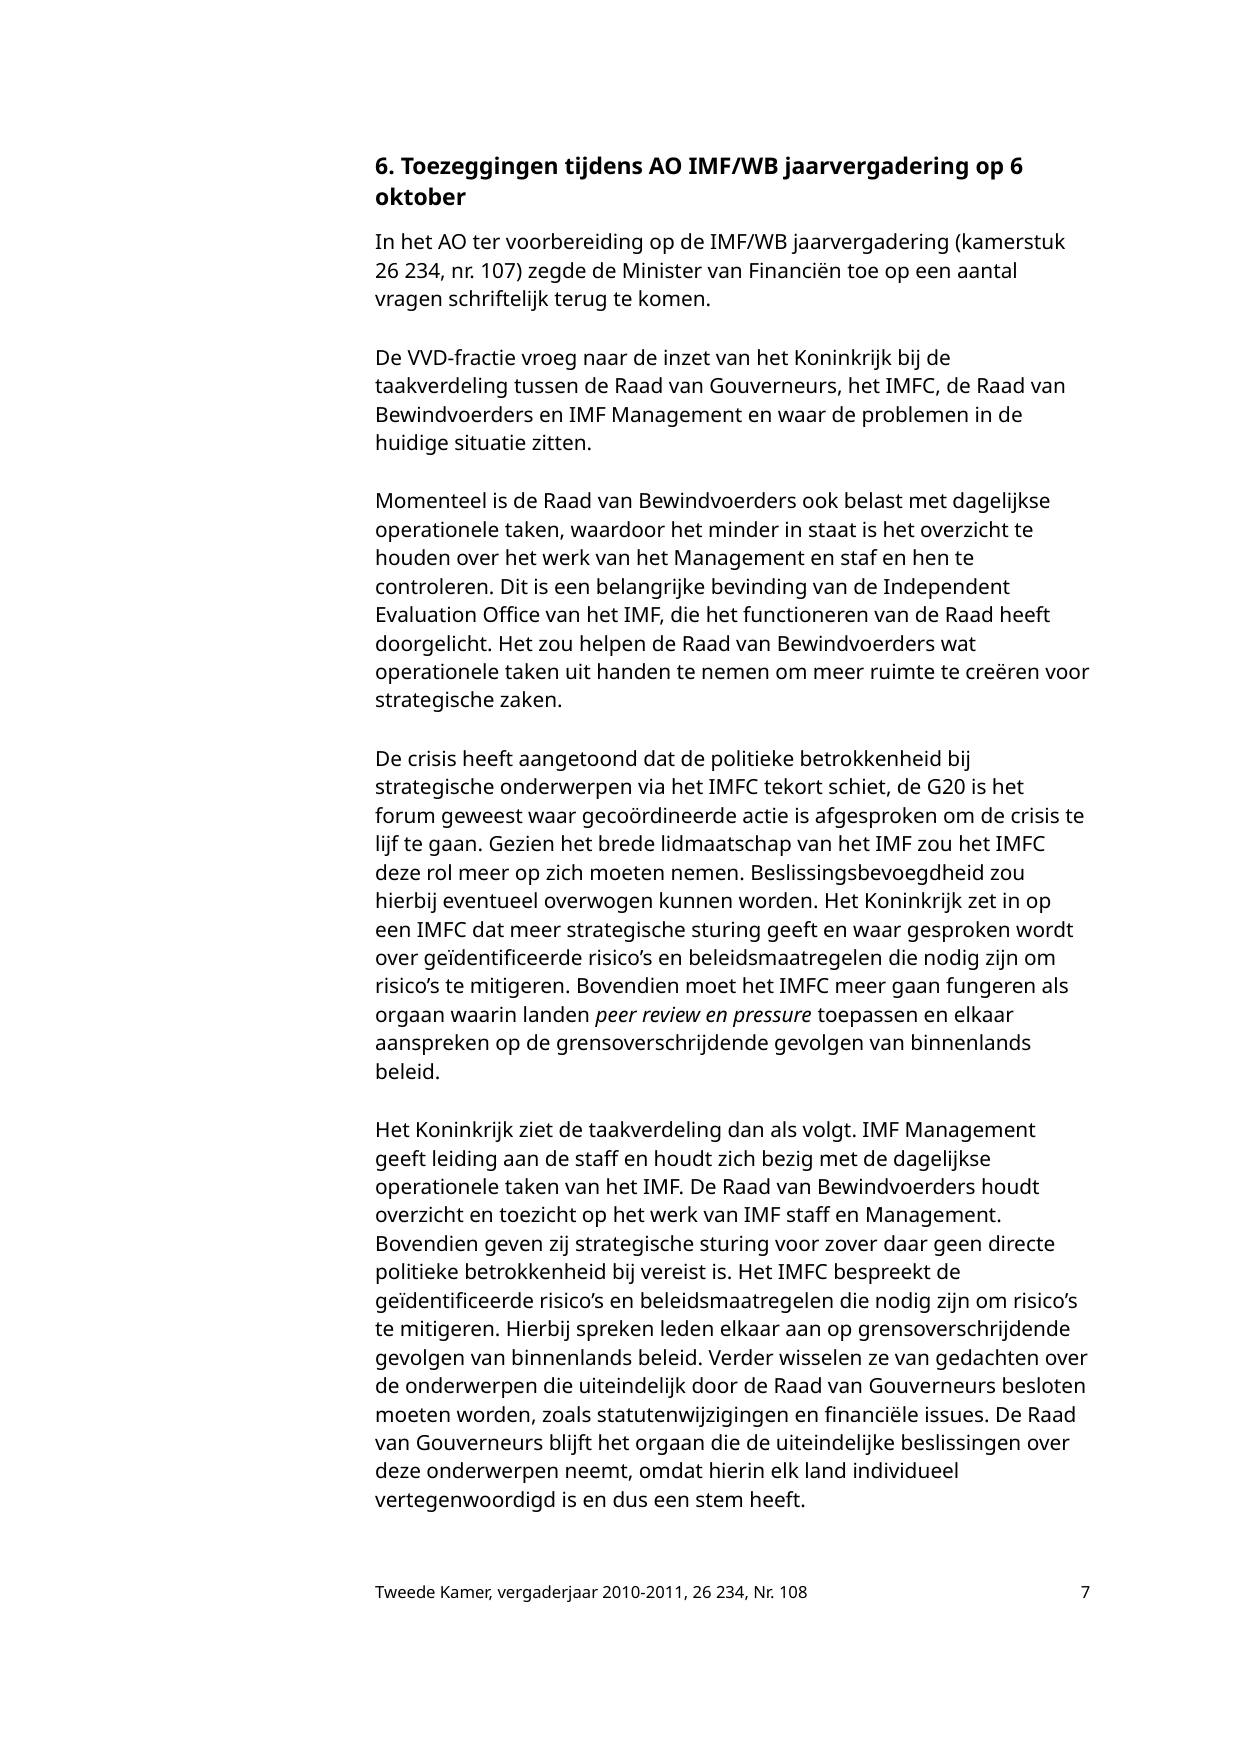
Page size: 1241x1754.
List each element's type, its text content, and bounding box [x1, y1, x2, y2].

text Het Koninkrijk ziet de taakverdeling dan als volgt. IMF Management geeft leiding aan de staff en houdt zich bezig met de dagelijkse operationele taken van het IMF. De Raad van Bewindvoerders houdt overzicht en toezicht op het werk van IMF staff en Management. Bovendien geven zij strategische sturing voor zover daar geen directe politieke betrokkenheid bij vereist is. Het IMFC bespreekt de geïdentificeerde risico’s en beleidsmaatregelen die nodig zijn om risico’s te mitigeren. Hierbij spreken leden elkaar aan op grensoverschrijdende gevolgen van binnenlands beleid. Verder wisselen ze van gedachten over de onderwerpen die uiteindelijk door de Raad van Gouverneurs besloten moeten worden, zoals statutenwijzigingen en financiële issues. De Raad van Gouverneurs blijft het orgaan die de uiteindelijke beslissingen over deze onderwerpen neemt, omdat hierin elk land individueel vertegenwoordigd is en dus een stem heeft. [375, 1115, 1090, 1513]
text De VVD-fractie vroeg naar de inzet van het Koninkrijk bij de taakverdeling tussen de Raad van Gouverneurs, het IMFC, de Raad van Bewindvoerders en IMF Management en waar de problemen in de huidige situatie zitten. [375, 343, 1090, 457]
text In het AO ter voorbereiding op de IMF/WB jaarvergadering (kamerstuk 26 234, nr. 107) zegde de Minister van Financiën toe op een aantal vragen schriftelijk terug te komen. [375, 227, 1090, 313]
text Momenteel is de Raad van Bewindvoerders ook belast met dagelijkse operationele taken, waardoor het minder in staat is het overzicht te houden over het werk van het Management en staf en hen te controleren. Dit is een belangrijke bevinding van de Independent Evaluation Office van het IMF, die het functioneren van de Raad heeft doorgelicht. Het zou helpen de Raad van Bewindvoerders wat operationele taken uit handen te nemen om meer ruimte te creëren voor strategische zaken. [375, 487, 1090, 714]
subtitle 6. Toezeggingen tijdens AO IMF/WB jaarvergadering op 6 oktober [375, 150, 1090, 212]
text De crisis heeft aangetoond dat de politieke betrokkenheid bij strategische onderwerpen via het IMFC tekort schiet, de G20 is het forum geweest waar gecoördineerde actie is afgesproken om de crisis te lijf te gaan. Gezien het brede lidmaatschap van het IMF zou het IMFC deze rol meer op zich moeten nemen. Beslissingsbevoegdheid zou hierbij eventueel overwogen kunnen worden. Het Koninkrijk zet in op een IMFC dat meer strategische sturing geeft en waar gesproken wordt over geïdentificeerde risico’s en beleidsmaatregelen die nodig zijn om risico’s te mitigeren. Bovendien moet het IMFC meer gaan fungeren als orgaan waarin landen peer review en pressure toepassen en elkaar aanspreken op de grensoverschrijdende gevolgen van binnenlands beleid. [375, 744, 1090, 1085]
